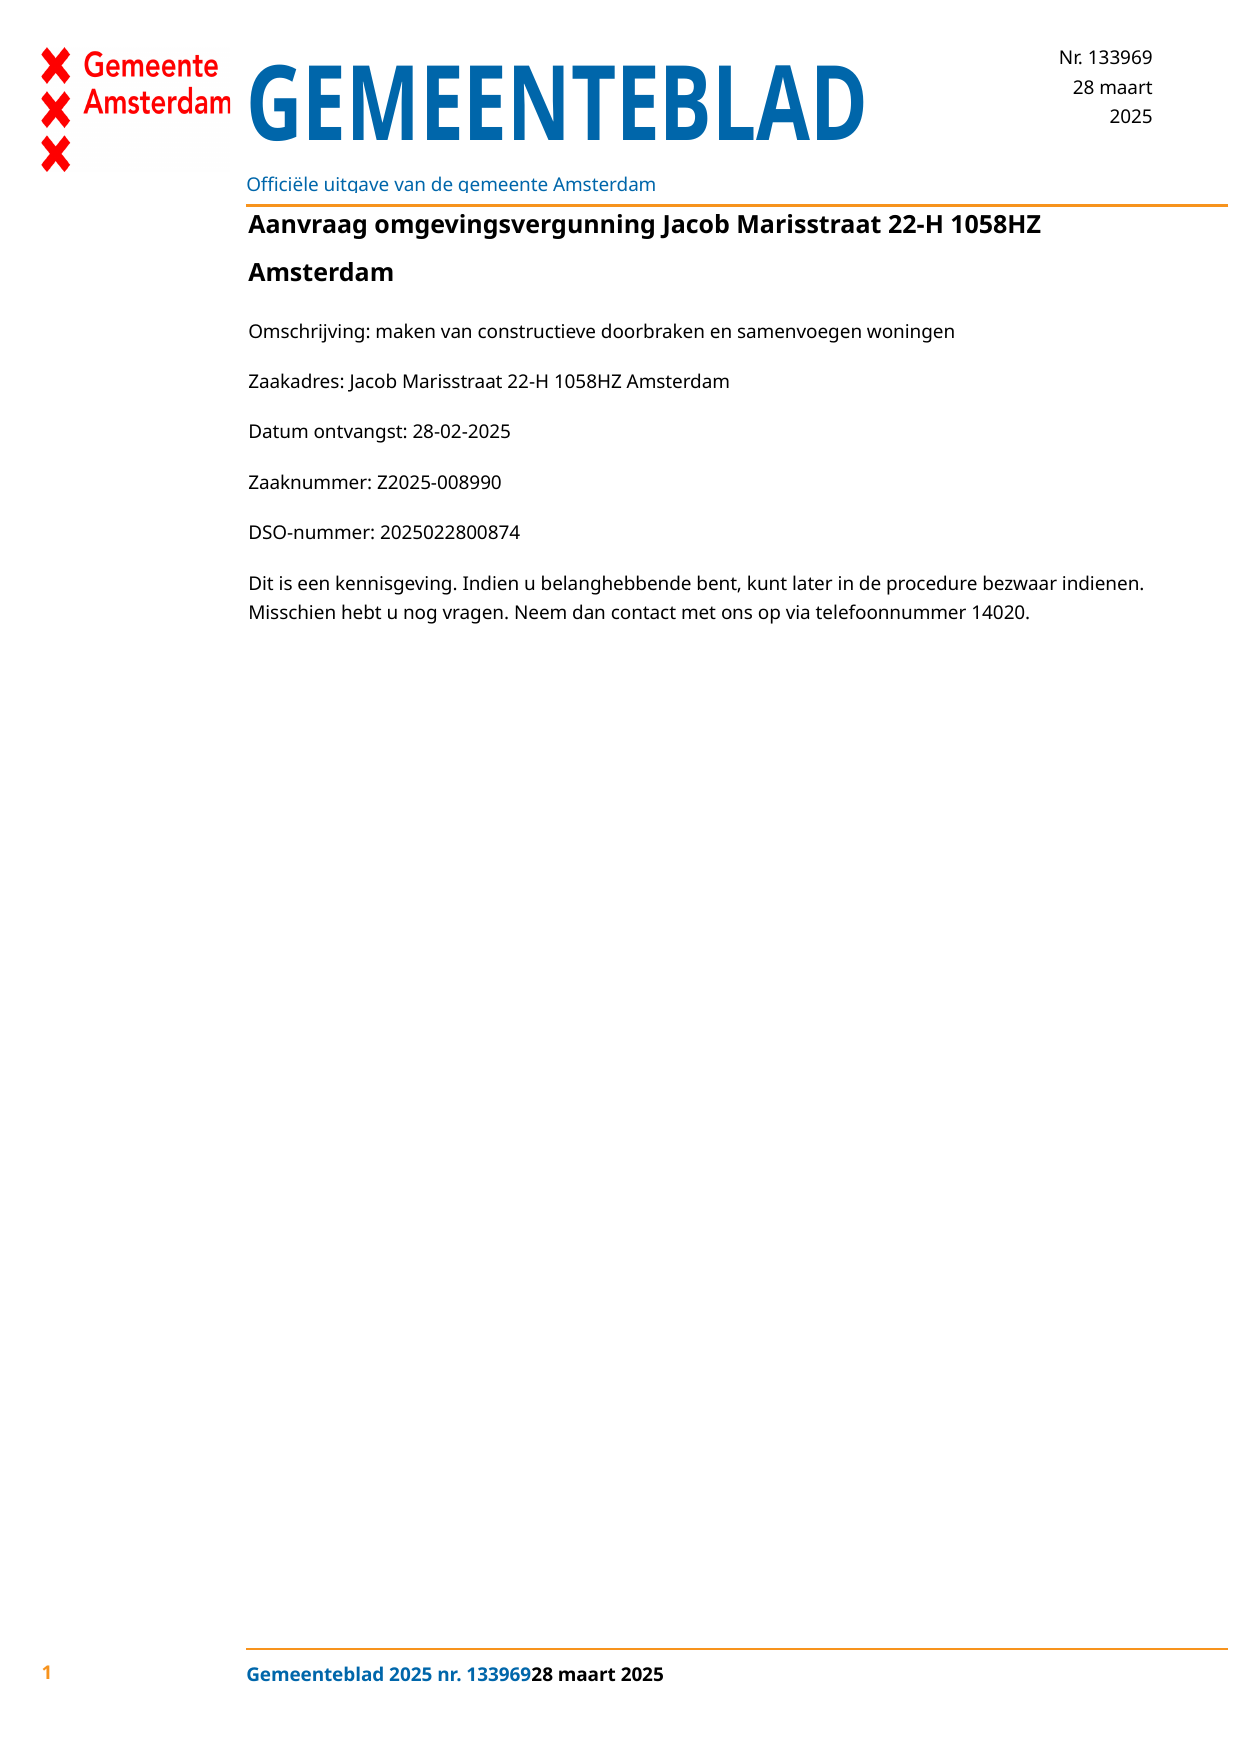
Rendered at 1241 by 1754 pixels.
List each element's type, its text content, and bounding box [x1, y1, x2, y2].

text Omschrijving: maken van constructieve doorbraken en samenvoegen woningen [248, 318, 1152, 344]
text Zaakadres: Jacob Marisstraat 22-H 1058HZ Amsterdam [248, 368, 1152, 394]
text Dit is een kennisgeving. Indien u belanghebbende bent, kunt later in de procedure bezwaar indienen. Misschien hebt u nog vragen. Neem dan contact met ons op via telefoonnummer 14020. [248, 570, 1152, 625]
text Datum ontvangst: 28-02-2025 [248, 419, 1152, 444]
text DSO-nummer: 2025022800874 [248, 519, 1152, 545]
text Zaaknummer: Z2025-008990 [248, 469, 1152, 495]
picture [41, 47, 231, 172]
text Aanvraag omgevingsvergunning Jacob Marisstraat 22-H 1058HZ Amsterdam [248, 207, 1152, 288]
